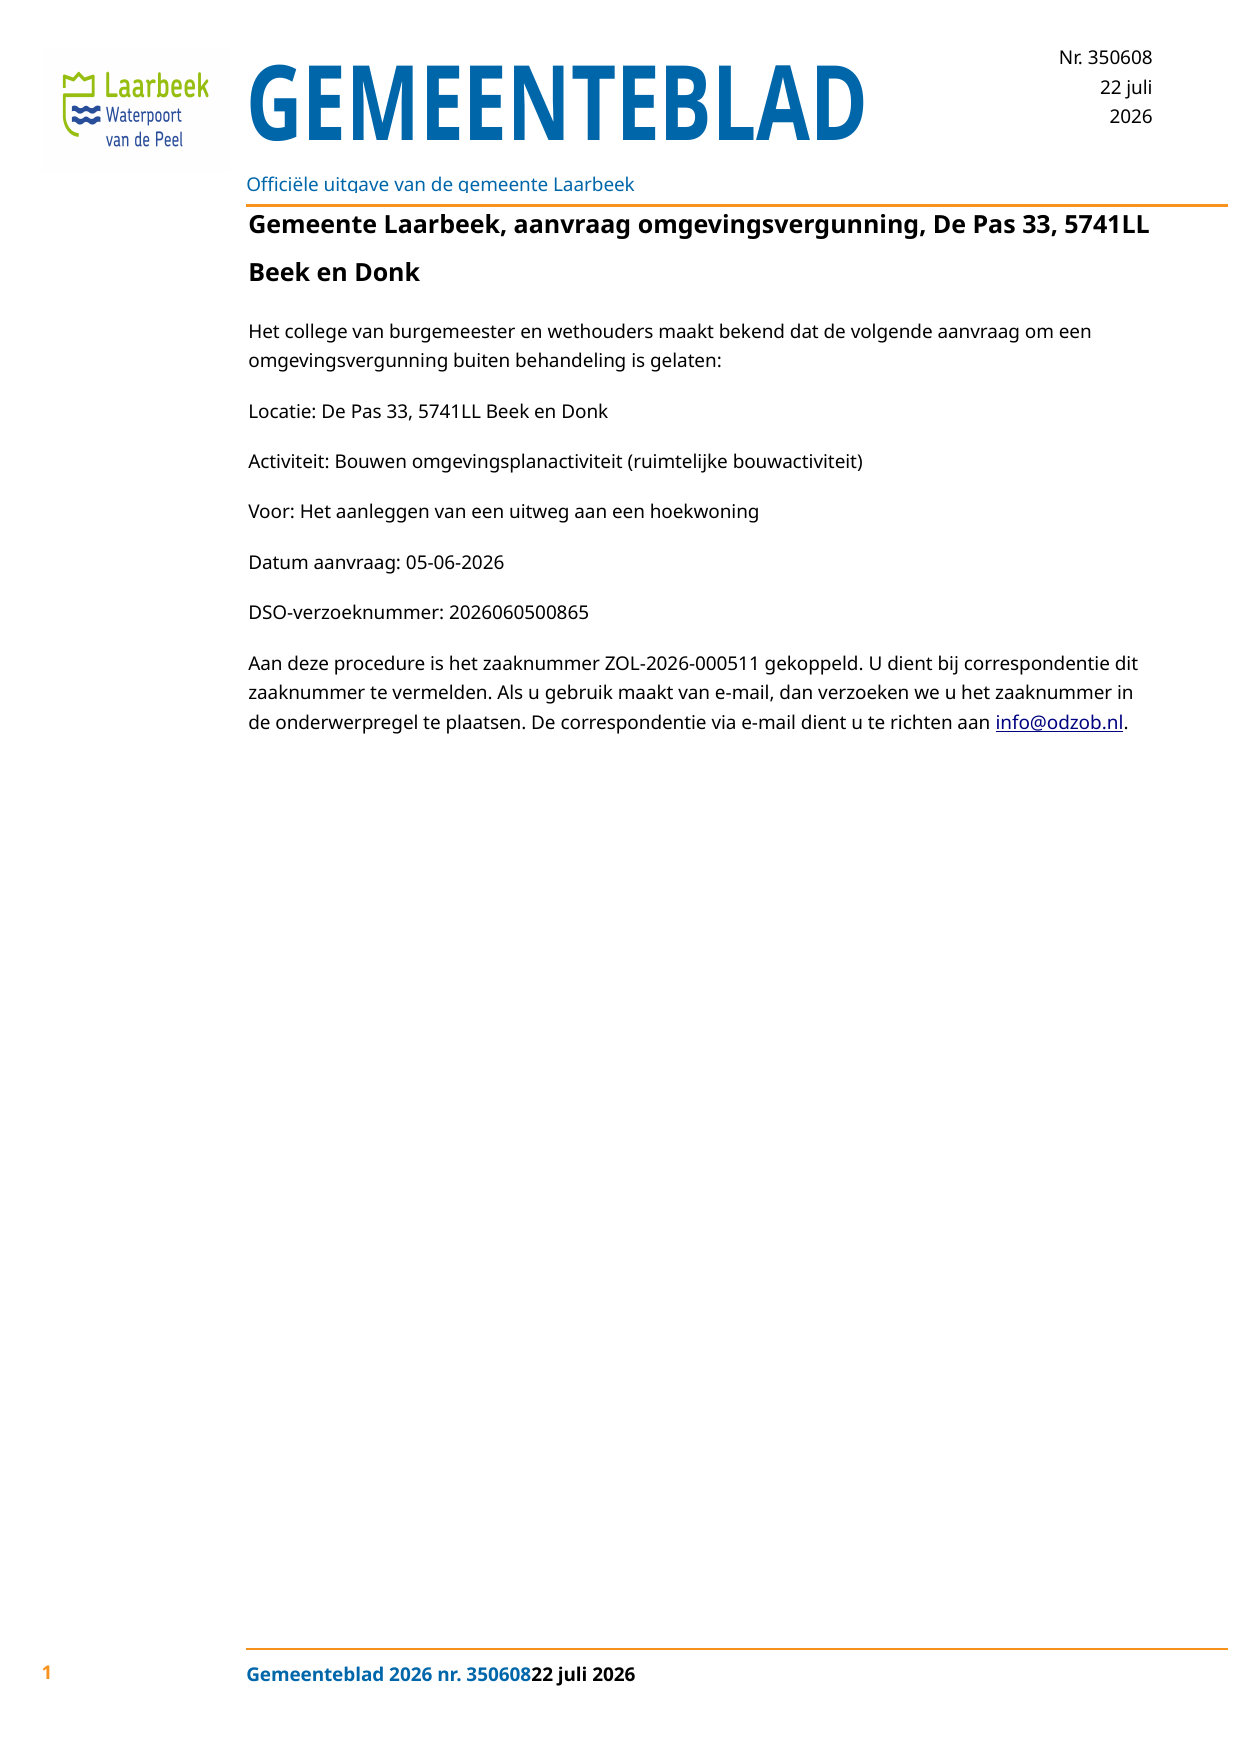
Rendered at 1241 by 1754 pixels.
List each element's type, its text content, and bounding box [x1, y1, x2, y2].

text Datum aanvraag: 05-06-2026 [248, 549, 1152, 575]
text Voor: Het aanleggen van een uitweg aan een hoekwoning [248, 499, 1152, 524]
text Aan deze procedure is het zaaknummer ZOL-2026-000511 gekoppeld. U dient bij correspondentie dit zaaknummer te vermelden. Als u gebruik maakt van e-mail, dan verzoeken we u het zaaknummer in de onderwerpregel te plaatsen. De correspondentie via e-mail dient u te richten aan info@odzob.nl. [248, 650, 1152, 735]
picture [41, 47, 231, 172]
text Gemeente Laarbeek, aanvraag omgevingsvergunning, De Pas 33, 5741LL Beek en Donk [248, 207, 1152, 288]
text DSO-verzoeknummer: 2026060500865 [248, 599, 1152, 625]
text Het college van burgemeester en wethouders maakt bekend dat de volgende aanvraag om een omgevingsvergunning buiten behandeling is gelaten: [248, 318, 1152, 373]
text Activiteit: Bouwen omgevingsplanactiviteit (ruimtelijke bouwactiviteit) [248, 448, 1152, 474]
text Locatie: De Pas 33, 5741LL Beek en Donk [248, 398, 1152, 424]
